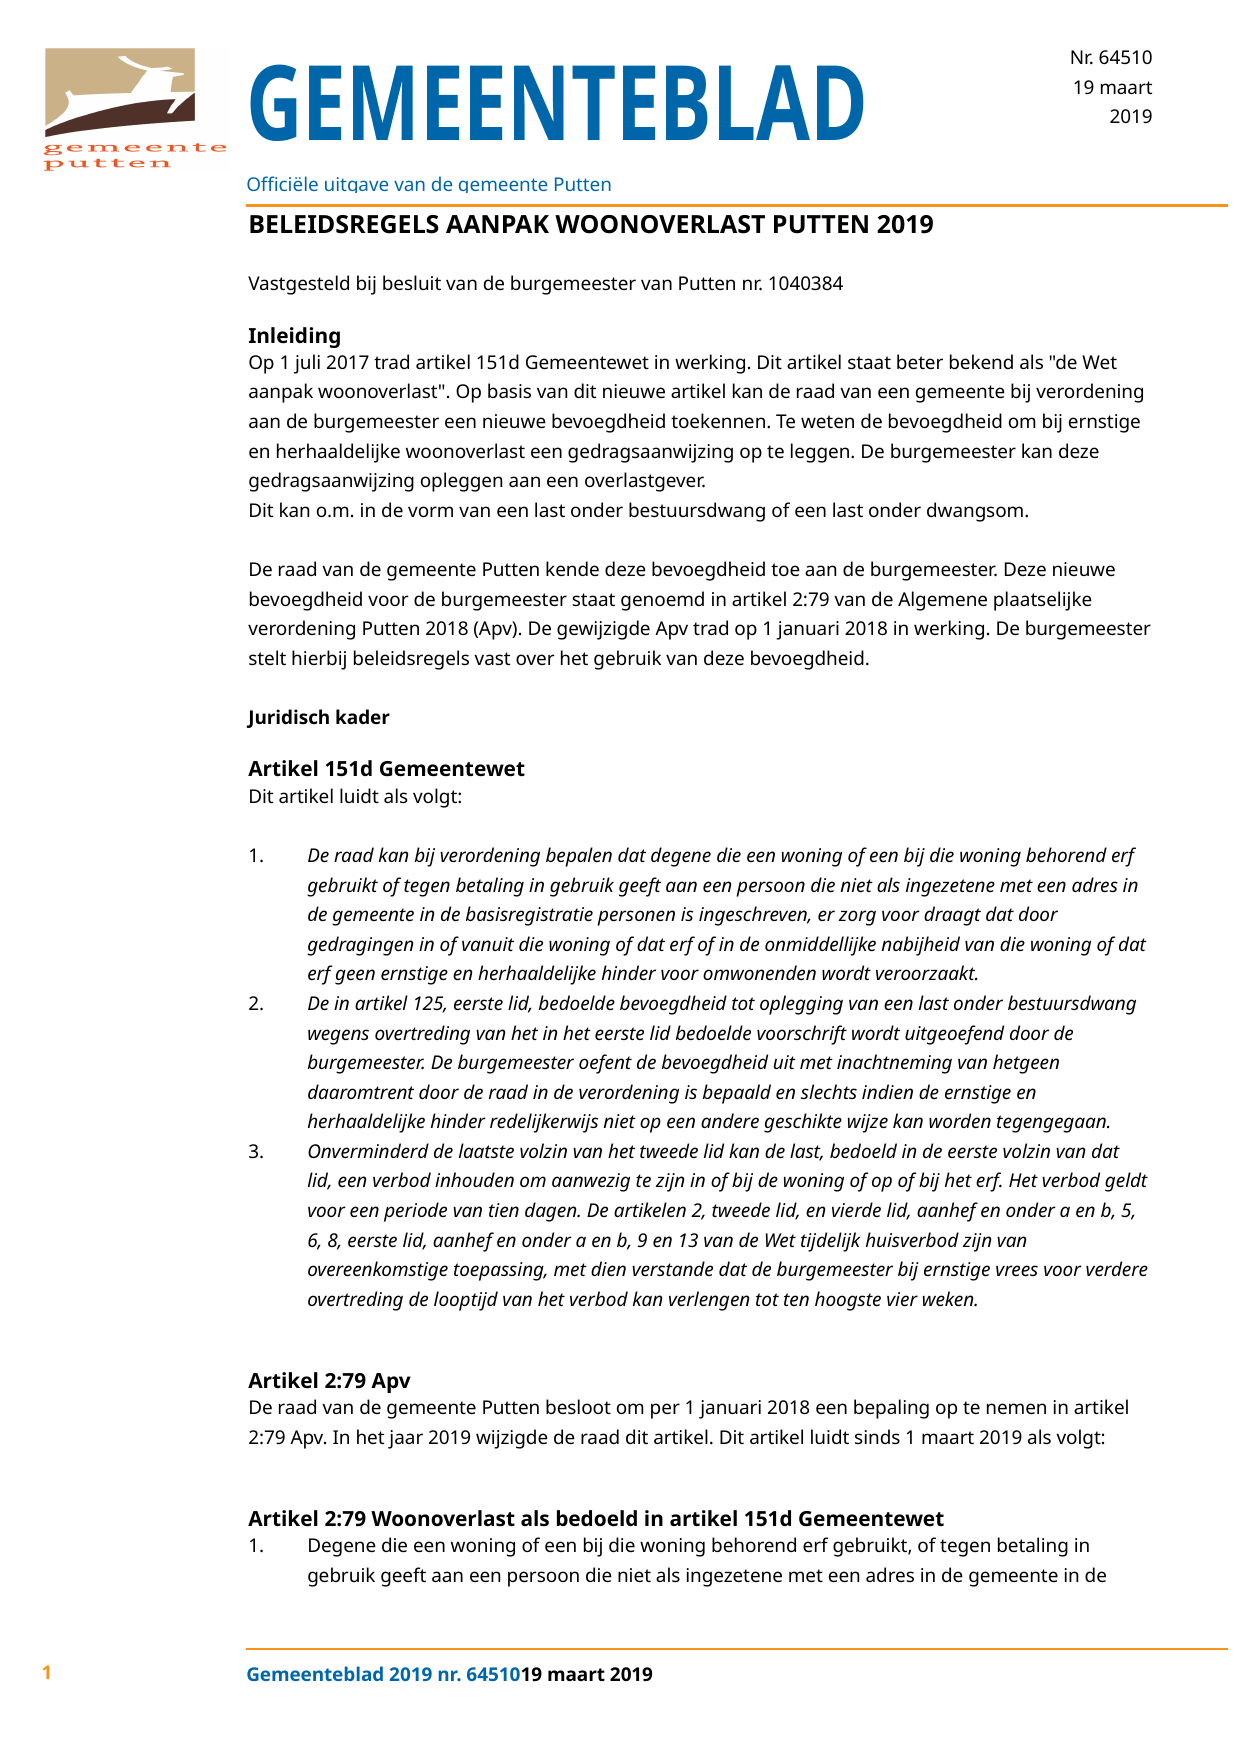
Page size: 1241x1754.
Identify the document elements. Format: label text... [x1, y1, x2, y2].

list Onverminderd de laatste volzin van het tweede lid kan de last, bedoeld in de eerste volzin van dat lid, een verbod inhouden om aanwezig te zijn in of bij de woning of op of bij het erf. Het verbod geldt voor een periode van tien dagen. De artikelen 2, tweede lid, en vierde lid, aanhef en onder a en b, 5, 6, 8, eerste lid, aanhef en onder a en b, 9 en 13 van de Wet tijdelijk huisverbod zijn van overeenkomstige toepassing, met dien verstande dat de burgemeester bij ernstige vrees voor verdere overtreding de looptijd van het verbod kan verlengen tot ten hoogste vier weken. [248, 1138, 1152, 1312]
text Dit kan o.m. in de vorm van een last onder bestuursdwang of een last onder dwangsom. [248, 497, 1152, 523]
text De raad van de gemeente Putten kende deze bevoegdheid toe aan de burgemeester. Deze nieuwe bevoegdheid voor de burgemeester staat genoemd in artikel 2:79 van de Algemene plaatselijke verordening Putten 2018 (Apv). De gewijzigde Apv trad op 1 januari 2018 in werking. De burgemeester stelt hierbij beleidsregels vast over het gebruik van deze bevoegdheid. [248, 556, 1152, 671]
text De raad van de gemeente Putten besloot om per 1 januari 2018 een bepaling op te nemen in artikel 2:79 Apv. In het jaar 2019 wijzigde de raad dit artikel. Dit artikel luidt sinds 1 maart 2019 als volgt: [248, 1394, 1152, 1450]
text Op 1 juli 2017 trad artikel 151d Gemeentewet in werking. Dit artikel staat beter bekend als "de Wet aanpak woonoverlast". Op basis van dit nieuwe artikel kan de raad van een gemeente bij verordening aan de burgemeester een nieuwe bevoegdheid toekennen. Te weten de bevoegdheid om bij ernstige en herhaaldelijke woonoverlast een gedragsaanwijzing op te leggen. De burgemeester kan deze gedragsaanwijzing opleggen aan een overlastgever. [248, 349, 1152, 493]
list De in artikel 125, eerste lid, bedoelde bevoegdheid tot oplegging van een last onder bestuursdwang wegens overtreding van het in het eerste lid bedoelde voorschrift wordt uitgeoefend door de burgemeester. De burgemeester oefent de bevoegdheid uit met inachtneming van hetgeen daaromtrent door de raad in de verordening is bepaald en slechts indien de ernstige en herhaaldelijke hinder redelijkerwijs niet op een andere geschikte wijze kan worden tegengegaan. [248, 990, 1152, 1134]
text Vastgesteld bij besluit van de burgemeester van Putten nr. 1040384 [248, 270, 1152, 296]
text Inleiding [248, 321, 1152, 349]
text Artikel 2:79 Apv [248, 1366, 1152, 1394]
text Juridisch kader [248, 704, 1152, 730]
picture [41, 47, 231, 172]
text BELEIDSREGELS AANPAK WOONOVERLAST PUTTEN 2019 [248, 207, 1152, 241]
text Artikel 151d Gemeentewet [248, 754, 1152, 783]
list Degene die een woning of een bij die woning behorend erf gebruikt, of tegen betaling in gebruik geeft aan een persoon die niet als ingezetene met een adres in de gemeente in de [248, 1532, 1152, 1588]
list De raad kan bij verordening bepalen dat degene die een woning of een bij die woning behorend erf gebruikt of tegen betaling in gebruik geeft aan een persoon die niet als ingezetene met een adres in de gemeente in de basisregistratie personen is ingeschreven, er zorg voor draagt dat door gedragingen in of vanuit die woning of dat erf of in de onmiddellijke nabijheid van die woning of dat erf geen ernstige en herhaaldelijke hinder voor omwonenden wordt veroorzaakt. [248, 842, 1152, 986]
text Artikel 2:79 Woonoverlast als bedoeld in artikel 151d Gemeentewet [248, 1504, 1152, 1532]
text Dit artikel luidt als volgt: [248, 783, 1152, 809]
